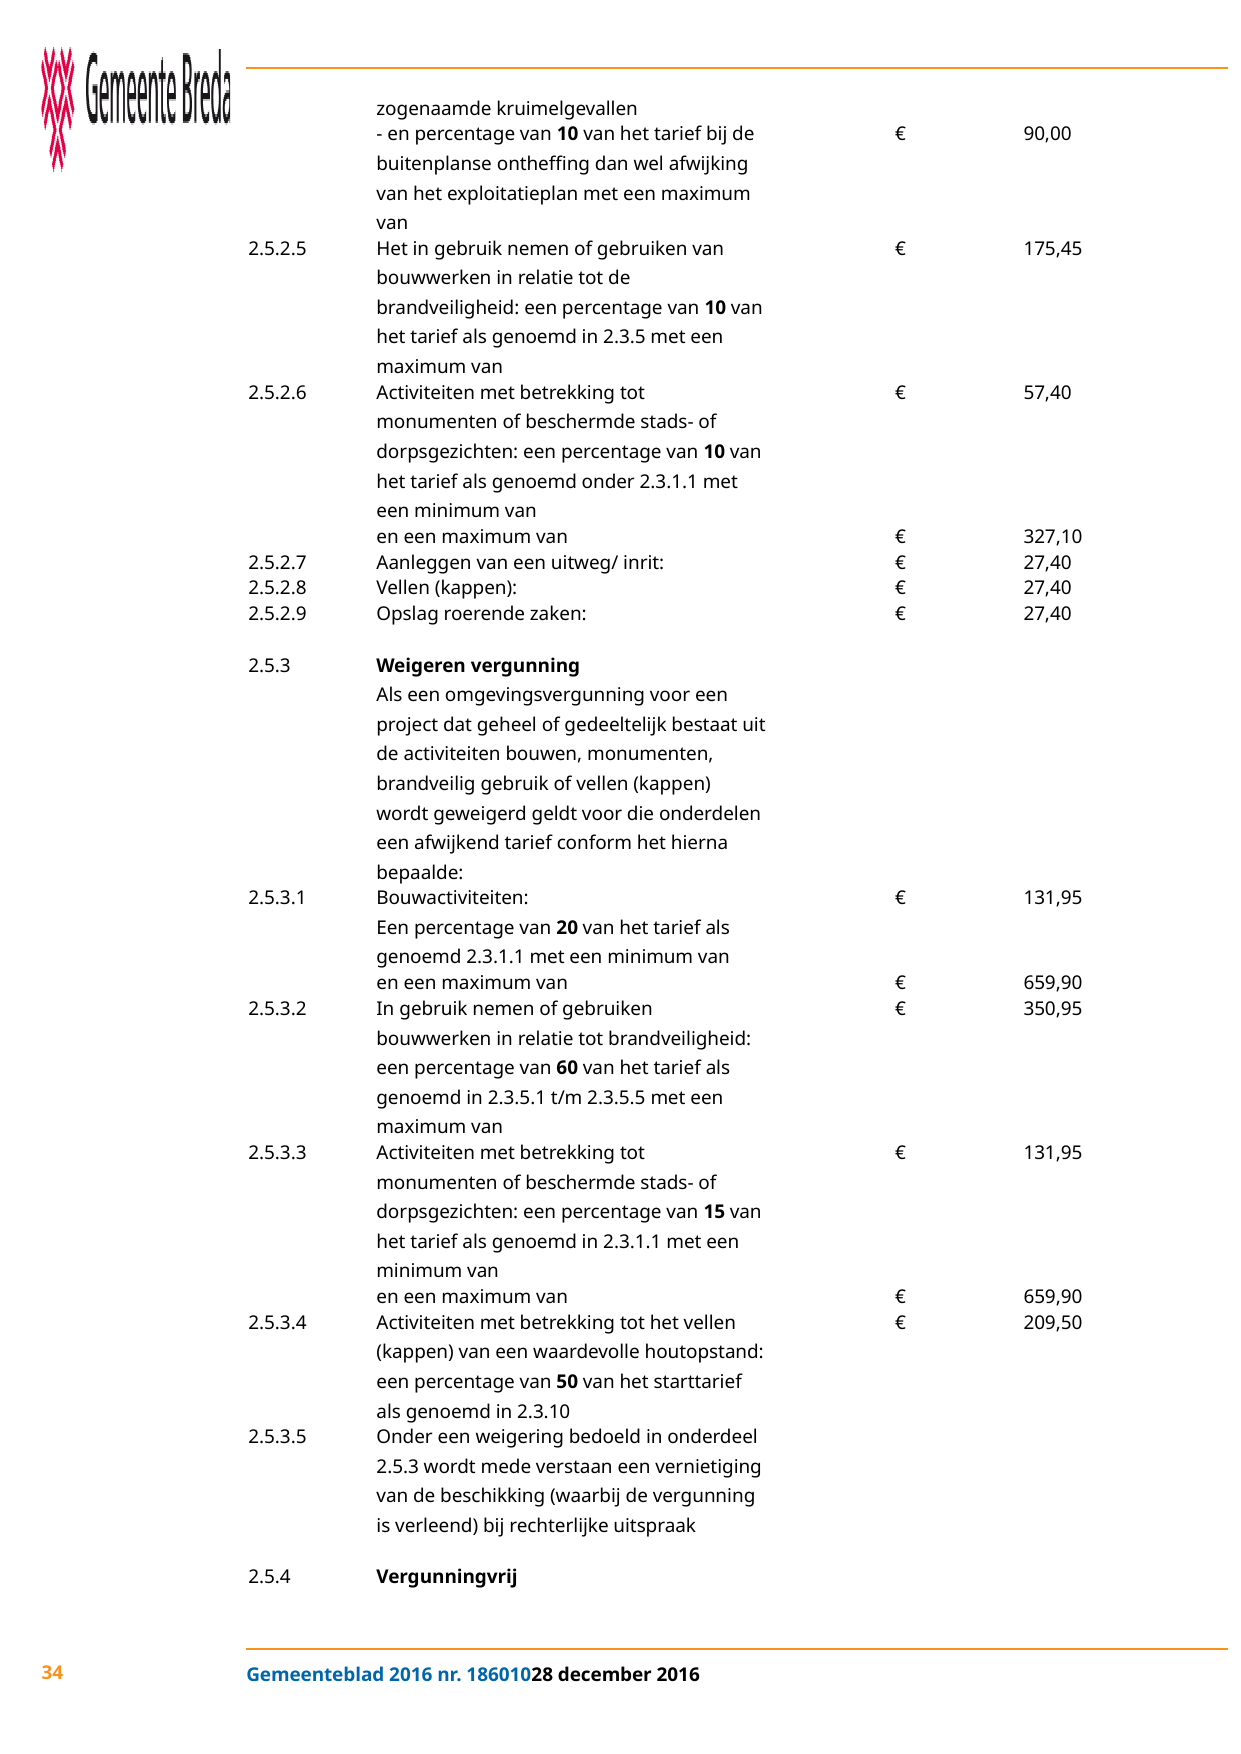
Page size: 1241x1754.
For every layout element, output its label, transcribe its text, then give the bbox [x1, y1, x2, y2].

table_cell 350,95 [1023, 995, 1152, 1139]
table_cell 659,90 [1023, 970, 1152, 995]
table_cell In gebruik nemen of gebruiken bouwwerken in relatie tot brandveiligheid: een percentage van 60 van het tarief als genoemd in 2.3.5.1 t/m 2.3.5.5 met een maximum van [376, 995, 767, 1139]
table_cell - en percentage van 10 van het tarief bij de buitenplanse ontheffing dan wel afwijking van het exploitatieplan met een maximum van [376, 121, 767, 235]
table_cell [767, 1139, 895, 1283]
table_cell € [895, 523, 1023, 549]
table_cell [376, 1538, 767, 1564]
table_cell Onder een weigering bedoeld in onderdeel 2.5.3 wordt mede verstaan een vernietiging van de beschikking (waarbij de vergunning is verleend) bij rechterlijke uitspraak [376, 1424, 767, 1538]
table_cell 2.5.4 [248, 1564, 376, 1589]
table_cell [1023, 95, 1152, 121]
table_cell [767, 970, 895, 995]
table_cell Activiteiten met betrekking tot het vellen (kappen) van een waardevolle houtopstand: een percentage van 50 van het starttarief als genoemd in 2.3.10 [376, 1309, 767, 1423]
table_cell € [895, 235, 1023, 379]
table_cell [248, 626, 376, 652]
table_cell 27,40 [1023, 575, 1152, 600]
table_cell [767, 885, 895, 969]
table_cell Activiteiten met betrekking tot monumenten of beschermde stads- of dorpsgezichten: een percentage van 15 van het tarief als genoemd in 2.3.1.1 met een minimum van [376, 1139, 767, 1283]
table_cell 57,40 [1023, 379, 1152, 523]
table_cell 2.5.3 [248, 652, 376, 884]
table_cell [767, 575, 895, 600]
table_cell € [895, 1139, 1023, 1283]
picture [41, 47, 231, 172]
table_cell € [895, 1283, 1023, 1309]
table_cell € [895, 121, 1023, 235]
table_cell Weigeren vergunning Als een omgevingsvergunning voor een project dat geheel of gedeeltelijk bestaat uit de activiteiten bouwen, monumenten, brandveilig gebruik of vellen (kappen) wordt geweigerd geldt voor die onderdelen een afwijkend tarief conform het hierna bepaalde: [376, 652, 767, 884]
table_cell Het in gebruik nemen of gebruiken van bouwwerken in relatie tot de brandveiligheid: een percentage van 10 van het tarief als genoemd in 2.3.5 met een maximum van [376, 235, 767, 379]
table_cell [1023, 1564, 1152, 1589]
table_cell 175,45 [1023, 235, 1152, 379]
table_cell [248, 121, 376, 235]
table_cell [767, 1309, 895, 1423]
table_cell Aanleggen van een uitweg/ inrit: [376, 549, 767, 574]
table_cell € [895, 970, 1023, 995]
table_cell 2.5.3.4 [248, 1309, 376, 1423]
table_cell € [895, 995, 1023, 1139]
table_cell 131,95 [1023, 1139, 1152, 1283]
table_cell [248, 1538, 376, 1564]
table_cell [767, 1424, 895, 1538]
table_cell € [895, 1309, 1023, 1423]
table_cell 2.5.2.5 [248, 235, 376, 379]
table_cell [767, 379, 895, 523]
table_cell [248, 970, 376, 995]
table_cell 2.5.2.7 [248, 549, 376, 574]
table_cell [1023, 1424, 1152, 1538]
table_cell 27,40 [1023, 600, 1152, 626]
table_cell 209,50 [1023, 1309, 1152, 1423]
table_cell [248, 95, 376, 121]
table_cell € [895, 885, 1023, 969]
table_cell 2.5.2.9 [248, 600, 376, 626]
table_cell [767, 995, 895, 1139]
table_cell [767, 600, 895, 626]
table_cell 131,95 [1023, 885, 1152, 969]
table_cell 27,40 [1023, 549, 1152, 574]
table_cell € [895, 600, 1023, 626]
table_cell zogenaamde kruimelgevallen [376, 95, 767, 121]
table_cell [767, 121, 895, 235]
table_cell 2.5.3.5 [248, 1424, 376, 1538]
table_cell [376, 626, 767, 652]
table_cell [767, 549, 895, 574]
table_cell Vellen (kappen): [376, 575, 767, 600]
table_cell [767, 1283, 895, 1309]
table_cell Vergunningvrij [376, 1564, 767, 1589]
table_cell 2.5.2.6 [248, 379, 376, 523]
table_cell Activiteiten met betrekking tot monumenten of beschermde stads- of dorpsgezichten: een percentage van 10 van het tarief als genoemd onder 2.3.1.1 met een minimum van [376, 379, 767, 523]
table_cell 2.5.3.1 [248, 885, 376, 969]
table_cell [767, 1538, 895, 1564]
table_cell 2.5.3.2 [248, 995, 376, 1139]
table_cell € [895, 549, 1023, 574]
table_cell [767, 626, 895, 652]
table_cell [1023, 652, 1152, 884]
table_cell en een maximum van [376, 1283, 767, 1309]
table_cell [895, 95, 1023, 121]
table_cell [895, 1424, 1023, 1538]
table_cell € [895, 575, 1023, 600]
table_cell [767, 652, 895, 884]
table_cell Opslag roerende zaken: [376, 600, 767, 626]
table_cell € [895, 379, 1023, 523]
table_cell [1023, 626, 1152, 652]
table_cell en een maximum van [376, 970, 767, 995]
table_cell Bouwactiviteiten: Een percentage van 20 van het tarief als genoemd 2.3.1.1 met een minimum van [376, 885, 767, 969]
table_cell 2.5.3.3 [248, 1139, 376, 1283]
table_cell [767, 95, 895, 121]
table_cell 2.5.2.8 [248, 575, 376, 600]
table_cell [248, 1283, 376, 1309]
table_cell 327,10 [1023, 523, 1152, 549]
table_cell [895, 1538, 1023, 1564]
table_cell 90,00 [1023, 121, 1152, 235]
table_cell [767, 235, 895, 379]
table_cell [767, 1564, 895, 1589]
table_cell [767, 523, 895, 549]
table_cell [248, 523, 376, 549]
table_cell [895, 1564, 1023, 1589]
table_cell [1023, 1538, 1152, 1564]
table_cell 659,90 [1023, 1283, 1152, 1309]
table_cell [895, 626, 1023, 652]
table_cell [895, 652, 1023, 884]
table_cell en een maximum van [376, 523, 767, 549]
